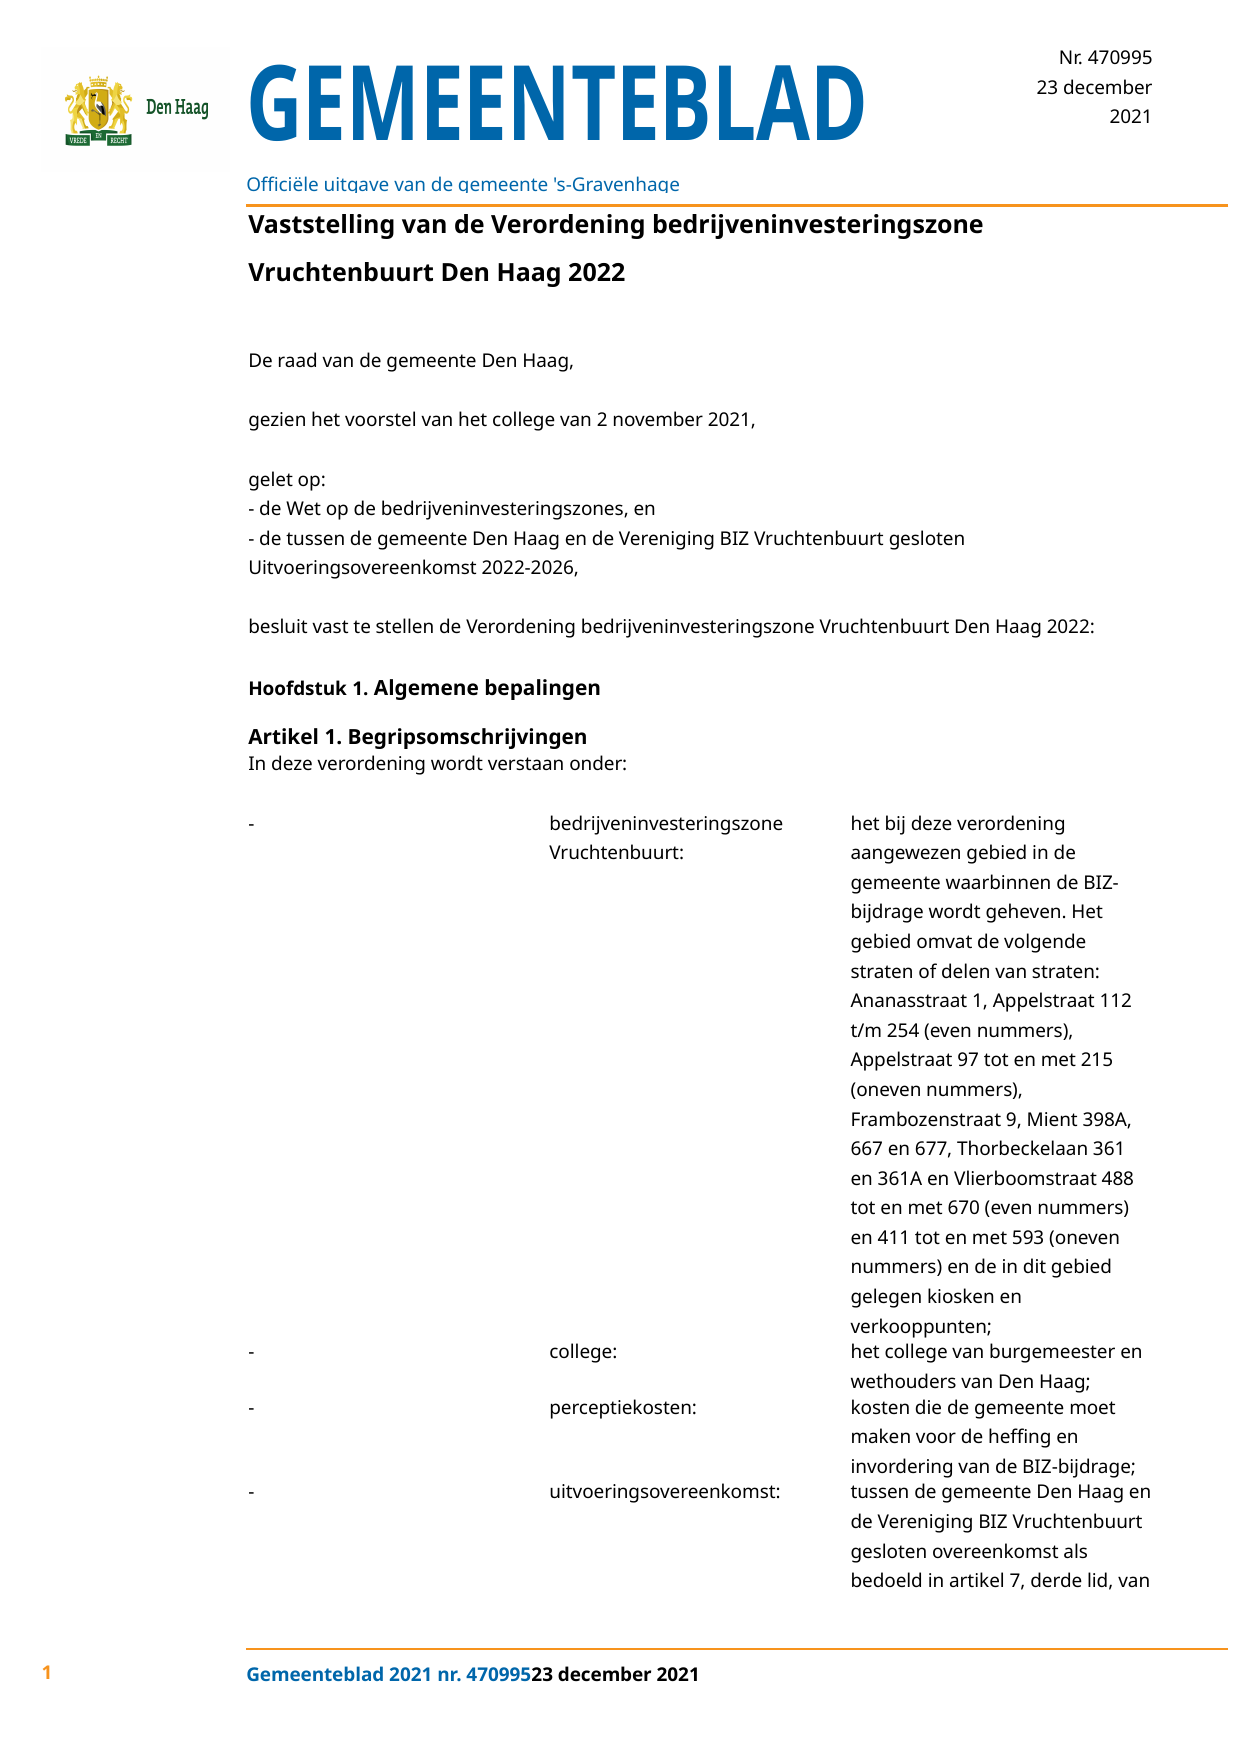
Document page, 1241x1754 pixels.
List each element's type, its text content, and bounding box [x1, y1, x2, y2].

table_cell tussen de gemeente Den Haag en de Vereniging BIZ Vruchtenbuurt gesloten overeenkomst als bedoeld in artikel 7, derde lid, van [850, 1479, 1152, 1593]
table_cell perceptiekosten: [549, 1394, 850, 1479]
text - de Wet op de bedrijveninvesteringszones, en [248, 495, 1152, 521]
table_cell uitvoeringsovereenkomst: [549, 1479, 850, 1593]
table_cell college: [549, 1339, 850, 1394]
text gelet op: [248, 466, 1152, 492]
table_cell - [248, 1394, 549, 1479]
table_cell - [248, 1479, 549, 1593]
text - de tussen de gemeente Den Haag en de Vereniging BIZ Vruchtenbuurt gesloten Uitvoeringsovereenkomst 2022-2026, [248, 525, 1152, 580]
text Artikel 1. Begripsomschrijvingen [248, 722, 1152, 751]
text besluit vast te stellen de Verordening bedrijveninvesteringszone Vruchtenbuurt Den Haag 2022: [248, 614, 1152, 639]
text Vaststelling van de Verordening bedrijveninvesteringszone Vruchtenbuurt Den Haag 2022 [248, 207, 1152, 288]
text gezien het voorstel van het college van 2 november 2021, [248, 407, 1152, 432]
table_cell het college van burgemeester en wethouders van Den Haag; [850, 1339, 1152, 1394]
table_cell - [248, 1339, 549, 1394]
table_cell kosten die de gemeente moet maken voor de heffing en invordering van de BIZ-bijdrage; [850, 1394, 1152, 1479]
table_header het bij deze verordening aangewezen gebied in de gemeente waarbinnen de BIZ-bijdrage wordt geheven. Het gebied omvat de volgende straten of delen van straten: Ananasstraat 1, Appelstraat 112 t/m 254 (even nummers), Appelstraat 97 tot en met 215 (oneven nummers), Frambozenstraat 9, Mient 398A, 667 en 677, Thorbeckelaan 361 en 361A en Vlierboomstraat 488 tot en met 670 (even nummers) en 411 tot en met 593 (oneven nummers) en de in dit gebied gelegen kiosken en verkooppunten; [850, 810, 1152, 1338]
picture [41, 47, 231, 172]
table_header - [248, 810, 549, 1338]
table_header bedrijveninvesteringszone Vruchtenbuurt: [549, 810, 850, 1338]
text In deze verordening wordt verstaan onder: [248, 751, 1152, 776]
text De raad van de gemeente Den Haag, [248, 347, 1152, 373]
text Hoofdstuk 1. Algemene bepalingen [248, 673, 1152, 701]
